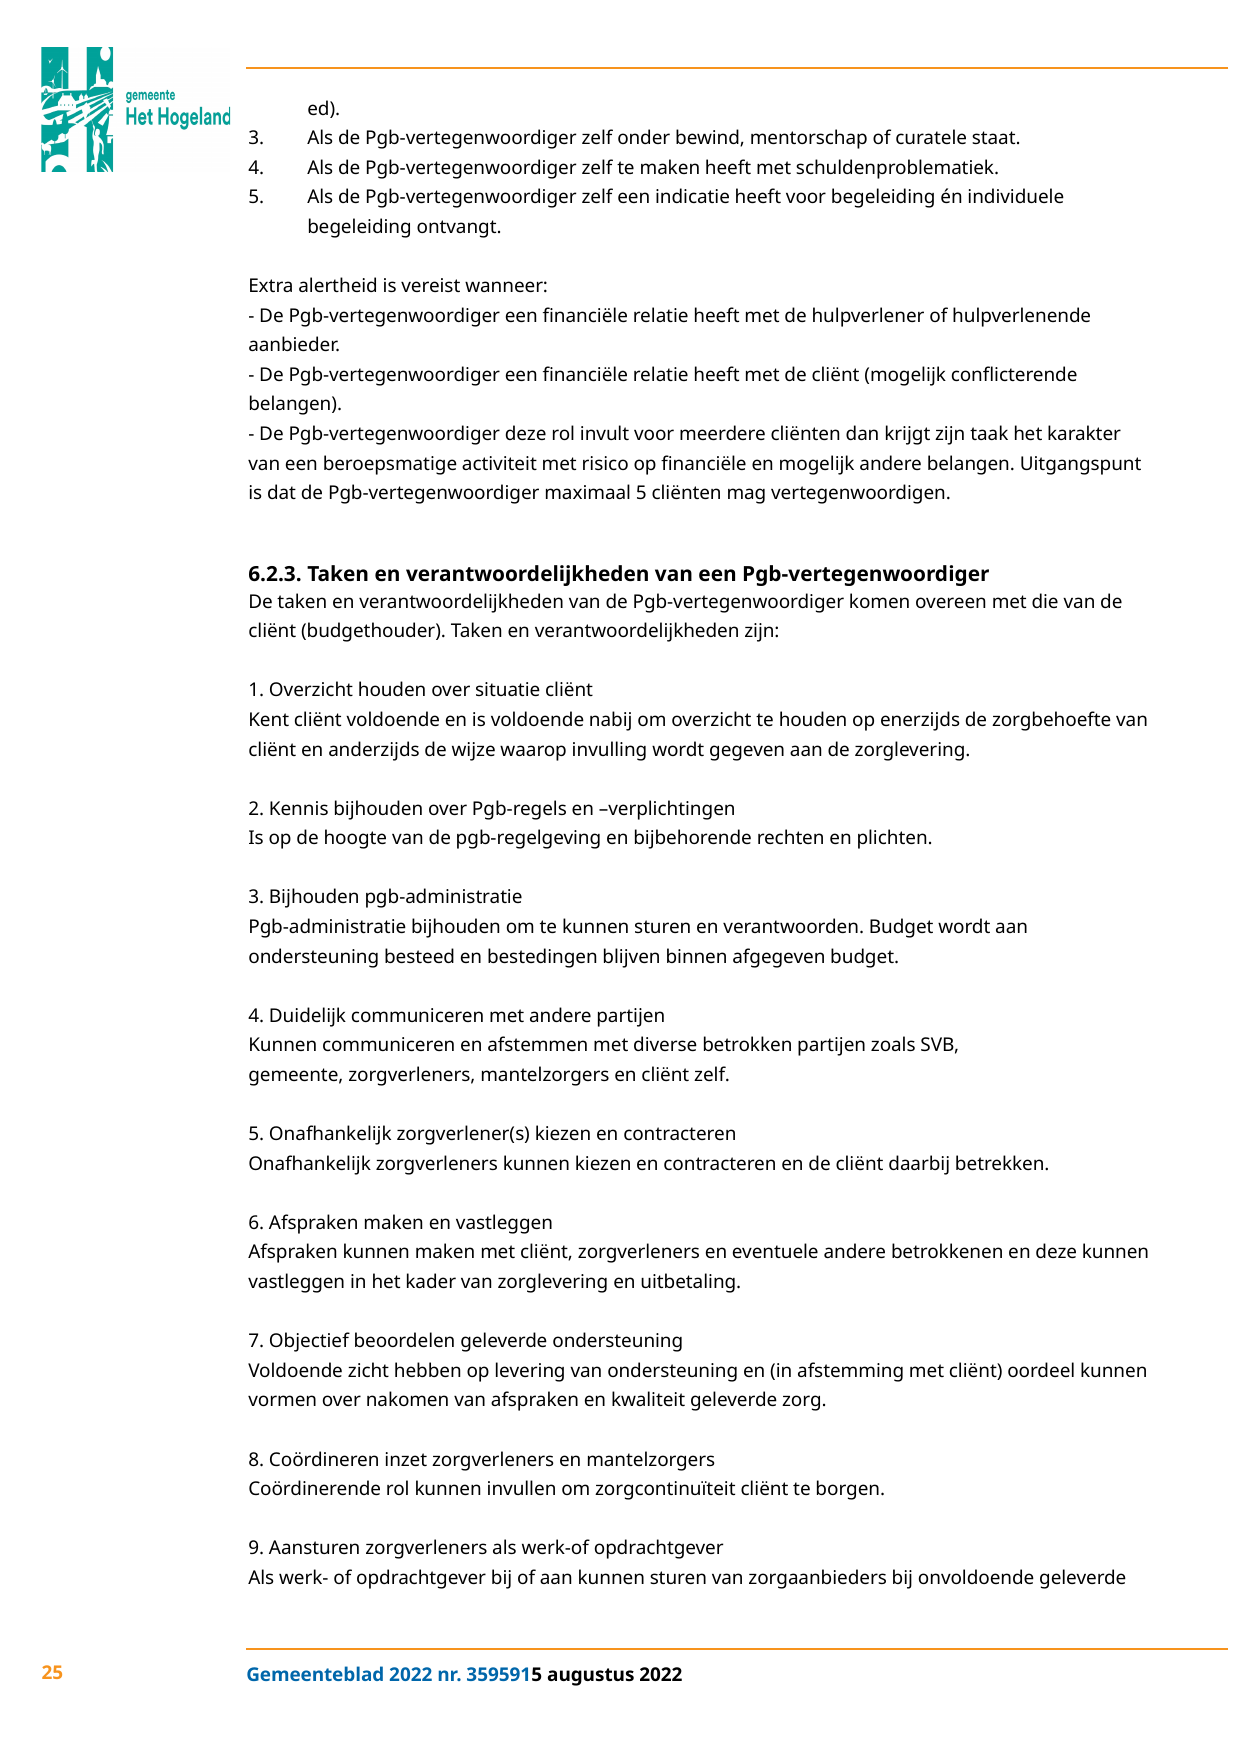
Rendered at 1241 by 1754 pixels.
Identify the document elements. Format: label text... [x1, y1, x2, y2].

text Voldoende zicht hebben op levering van ondersteuning en (in afstemming met cliënt) oordeel kunnen vormen over nakomen van afspraken en kwaliteit geleverde zorg. [248, 1357, 1152, 1412]
text Coördinerende rol kunnen invullen om zorgcontinuïteit cliënt te borgen. [248, 1475, 1152, 1501]
text 2. Kennis bijhouden over Pgb-regels en –verplichtingen [248, 795, 1152, 821]
text De taken en verantwoordelijkheden van de Pgb-vertegenwoordiger komen overeen met die van de cliënt (budgethouder). Taken en verantwoordelijkheden zijn: [248, 588, 1152, 643]
text 7. Objectief beoordelen geleverde ondersteuning [248, 1327, 1152, 1353]
text Pgb-administratie bijhouden om te kunnen sturen en verantwoorden. Budget wordt aan ondersteuning besteed en bestedingen blijven binnen afgegeven budget. [248, 913, 1152, 968]
text 3. Bijhouden pgb-administratie [248, 884, 1152, 909]
text - De Pgb-vertegenwoordiger een financiële relatie heeft met de cliënt (mogelijk conflicterende belangen). [248, 361, 1152, 416]
text Is op de hoogte van de pgb-regelgeving en bijbehorende rechten en plichten. [248, 824, 1152, 850]
text Afspraken kunnen maken met cliënt, zorgverleners en eventuele andere betrokkenen en deze kunnen vastleggen in het kader van zorglevering en uitbetaling. [248, 1239, 1152, 1294]
list Als de Pgb-vertegenwoordiger zelf te maken heeft met schuldenproblematiek. [248, 154, 1152, 180]
text 4. Duidelijk communiceren met andere partijen [248, 1002, 1152, 1028]
picture [41, 47, 231, 172]
text - De Pgb-vertegenwoordiger een financiële relatie heeft met de hulpverlener of hulpverlenende aanbieder. [248, 302, 1152, 357]
text gemeente, zorgverleners, mantelzorgers en cliënt zelf. [248, 1061, 1152, 1087]
text Als werk- of opdrachtgever bij of aan kunnen sturen van zorgaanbieders bij onvoldoende geleverde [248, 1564, 1152, 1590]
text 6.2.3. Taken en verantwoordelijkheden van een Pgb-vertegenwoordiger [248, 559, 1152, 588]
text 8. Coördineren inzet zorgverleners en mantelzorgers [248, 1446, 1152, 1471]
text Extra alertheid is vereist wanneer: [248, 272, 1152, 298]
text Kunnen communiceren en afstemmen met diverse betrokken partijen zoals SVB, [248, 1032, 1152, 1057]
text 1. Overzicht houden over situatie cliënt [248, 677, 1152, 702]
text 9. Aansturen zorgverleners als werk-of opdrachtgever [248, 1534, 1152, 1560]
text 6. Afspraken maken en vastleggen [248, 1209, 1152, 1235]
text - De Pgb-vertegenwoordiger deze rol invult voor meerdere cliënten dan krijgt zijn taak het karakter van een beroepsmatige activiteit met risico op financiële en mogelijk andere belangen. Uitgangspunt is dat de Pgb-vertegenwoordiger maximaal 5 cliënten mag vertegenwoordigen. [248, 420, 1152, 505]
text Onafhankelijk zorgverleners kunnen kiezen en contracteren en de cliënt daarbij betrekken. [248, 1150, 1152, 1176]
text 5. Onafhankelijk zorgverlener(s) kiezen en contracteren [248, 1120, 1152, 1146]
list Als de Pgb-vertegenwoordiger zelf een indicatie heeft voor begeleiding én individuele begeleiding ontvangt. [248, 183, 1152, 239]
text Kent cliënt voldoende en is voldoende nabij om overzicht te houden op enerzijds de zorgbehoefte van cliënt en anderzijds de wijze waarop invulling wordt gegeven aan de zorglevering. [248, 706, 1152, 761]
list Als de Pgb-vertegenwoordiger zelf onder bewind, mentorschap of curatele staat. [248, 124, 1152, 150]
list ed). [248, 95, 1152, 121]
